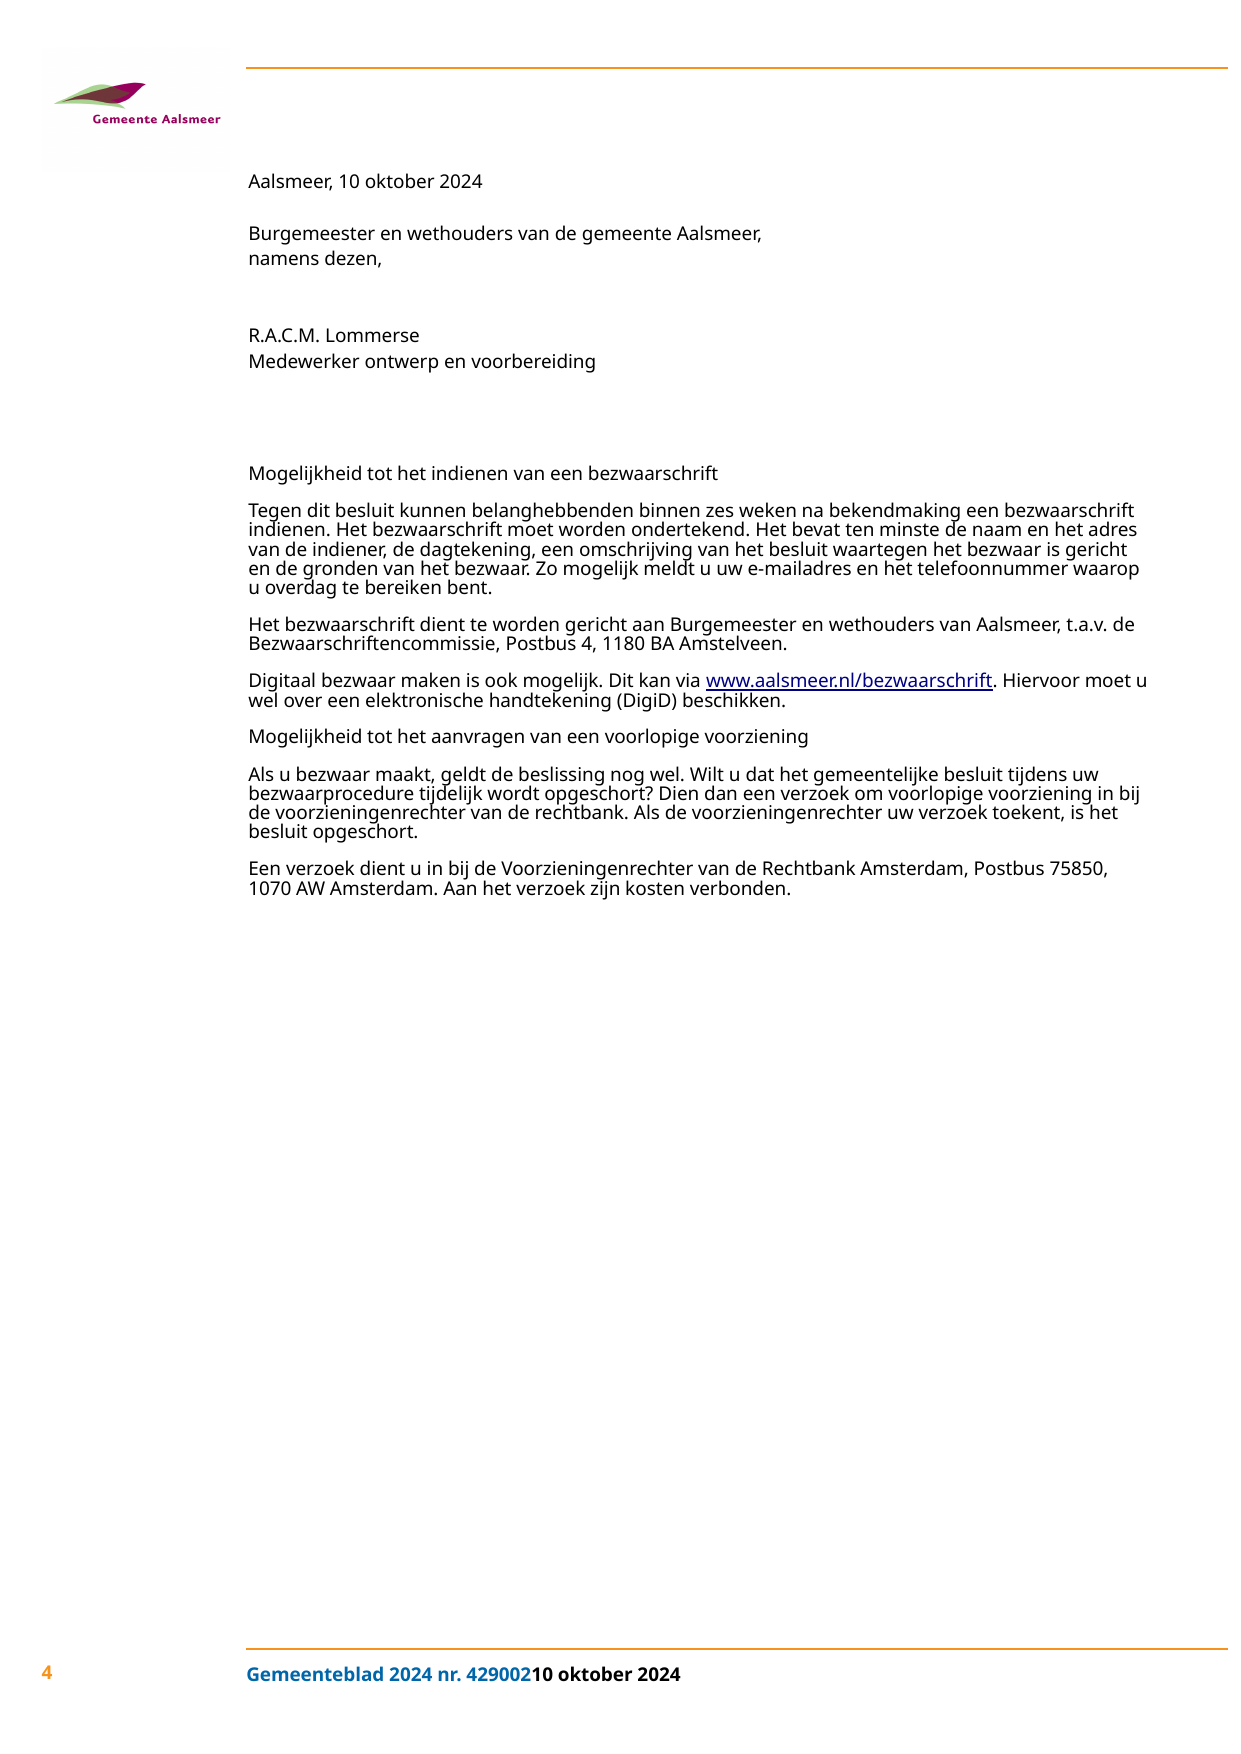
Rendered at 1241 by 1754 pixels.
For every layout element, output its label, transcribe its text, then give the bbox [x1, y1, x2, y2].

text R.A.C.M. Lommerse [248, 323, 1152, 348]
text Mogelijkheid tot het aanvragen van een voorlopige voorziening [248, 728, 1152, 748]
text Burgemeester en wethouders van de gemeente Aalsmeer, [248, 220, 1152, 246]
text Aalsmeer, 10 oktober 2024 [248, 168, 1152, 194]
text Het bezwaarschrift dient te worden gericht aan Burgemeester en wethouders van Aalsmeer, t.a.v. de Bezwaarschriftencommissie, Postbus 4, 1180 BA Amstelveen. [248, 616, 1152, 654]
text namens dezen, [248, 246, 1152, 271]
text Een verzoek dient u in bij de Voorzieningenrechter van de Rechtbank Amsterdam, Postbus 75850, 1070 AW Amsterdam. Aan het verzoek zijn kosten verbonden. [248, 860, 1152, 899]
text Tegen dit besluit kunnen belanghebbenden binnen zes weken na bekendmaking een bezwaarschrift indienen. Het bezwaarschrift moet worden ondertekend. Het bevat ten minste de naam en het adres van de indiener, de dagtekening, een omschrijving van het besluit waartegen het bezwaar is gericht en de gronden van het bezwaar. Zo mogelijk meldt u uw e-mailadres en het telefoonnummer waarop u overdag te bereiken bent. [248, 502, 1152, 598]
text Digitaal bezwaar maken is ook mogelijk. Dit kan via www.aalsmeer.nl/bezwaarschrift. Hiervoor moet u wel over een elektronische handtekening (DigiD) beschikken. [248, 672, 1152, 711]
picture [41, 47, 231, 172]
text Als u bezwaar maakt, geldt de beslissing nog wel. Wilt u dat het gemeentelijke besluit tijdens uw bezwaarprocedure tijdelijk wordt opgeschort? Dien dan een verzoek om voorlopige voorziening in bij de voorzieningenrechter van de rechtbank. Als de voorzieningenrechter uw verzoek toekent, is het besluit opgeschort. [248, 766, 1152, 843]
text Medewerker ontwerp en voorbereiding [248, 348, 1152, 374]
text Mogelijkheid tot het indienen van een bezwaarschrift [248, 465, 1152, 484]
